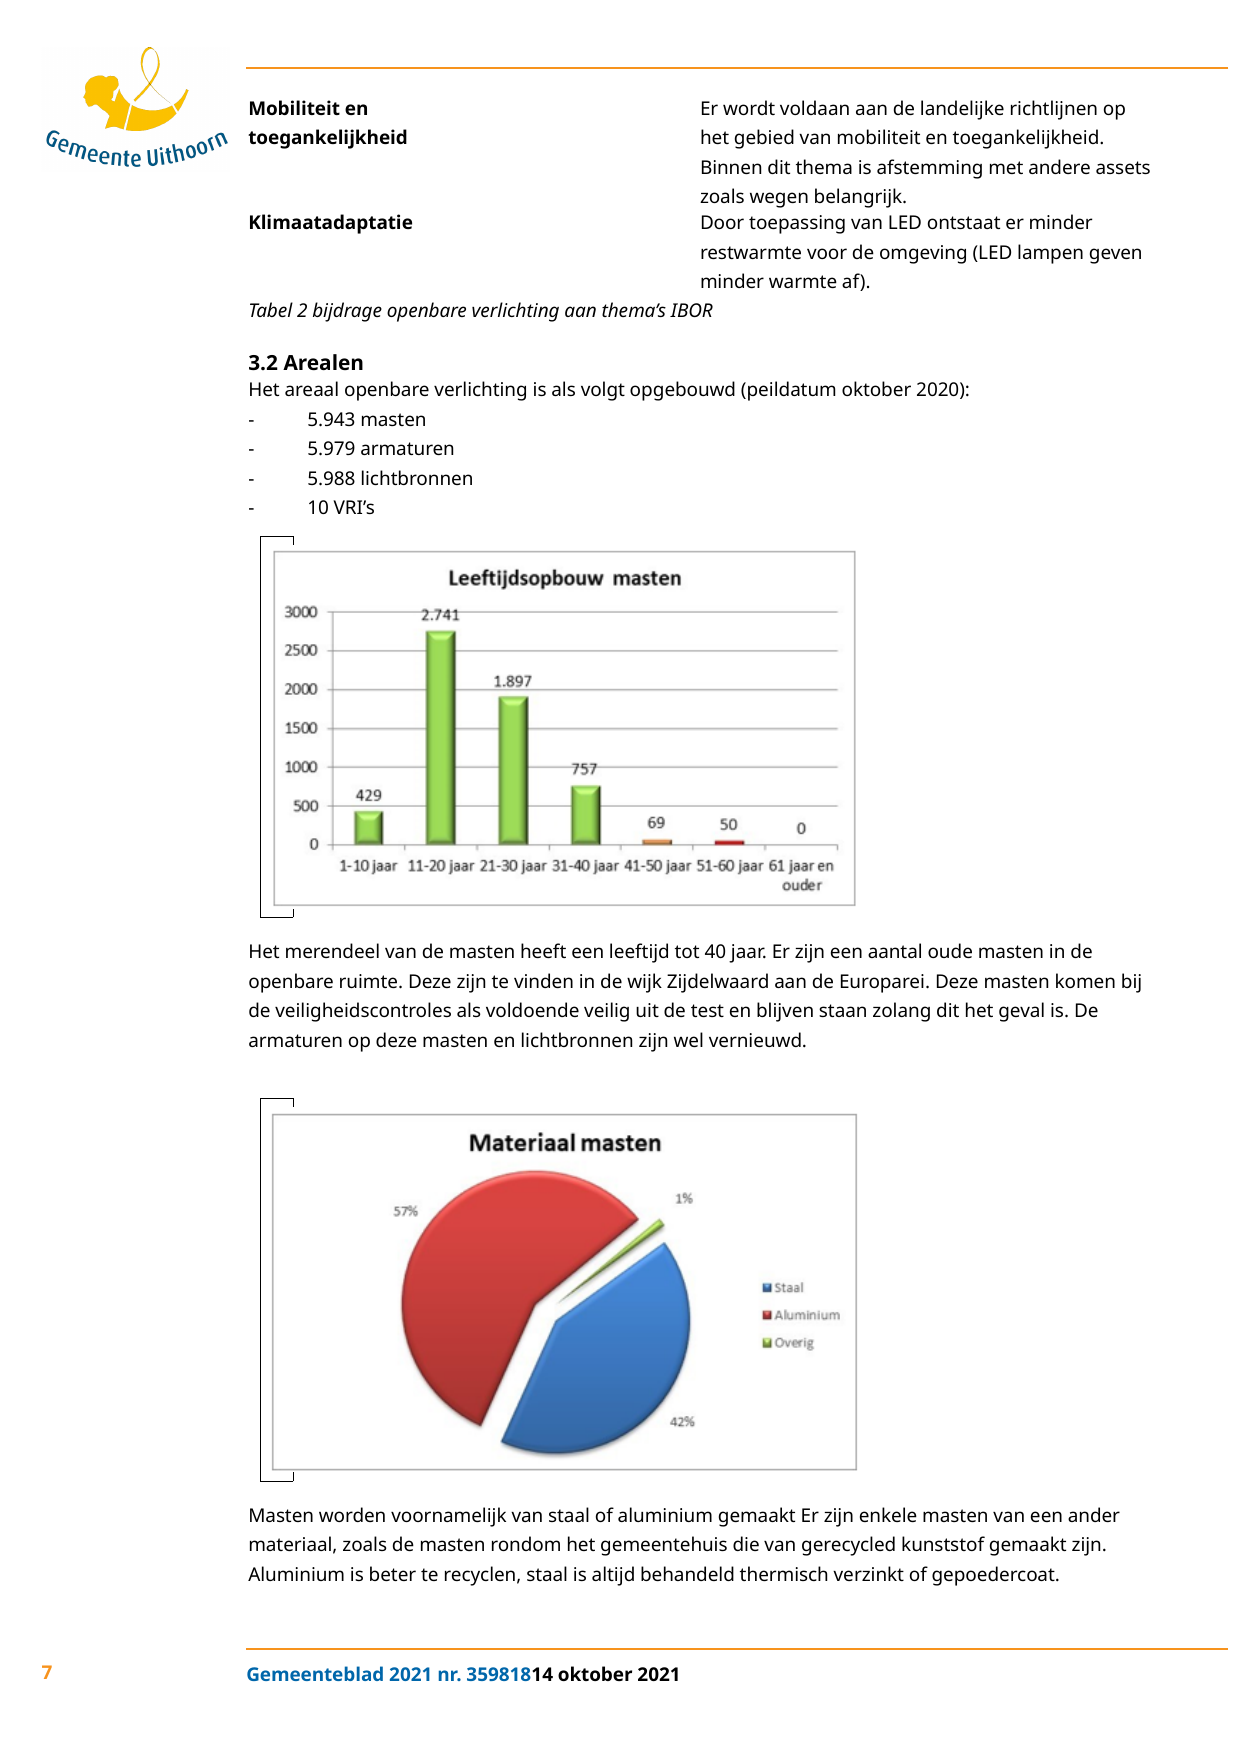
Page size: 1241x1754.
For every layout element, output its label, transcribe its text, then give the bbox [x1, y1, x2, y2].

text Het areaal openbare verlichting is als volgt opgebouwd (peildatum oktober 2020): [248, 376, 1152, 402]
table_cell Er wordt voldaan aan de landelijke richtlijnen op het gebied van mobiliteit en toegankelijkheid. Binnen dit thema is afstemming met andere assets zoals wegen belangrijk. [700, 95, 1152, 209]
list 5.979 armaturen [248, 435, 1152, 461]
text Het merendeel van de masten heeft een leeftijd tot 40 jaar. Er zijn een aantal oude masten in de openbare ruimte. Deze zijn te vinden in de wijk Zijdelwaard aan de Europarei. Deze masten komen bij de veiligheidscontroles als voldoende veilig uit de test en blijven staan zolang dit het geval is. De armaturen op deze masten en lichtbronnen zijn wel vernieuwd. [248, 938, 1152, 1053]
picture [41, 47, 231, 172]
picture [268, 545, 860, 909]
list 10 VRI’s [248, 494, 1152, 520]
text 3.2 Arealen [248, 348, 1152, 376]
table_cell Door toepassing van LED ontstaat er minder restwarmte voor de omgeving (LED lampen geven minder warmte af). [700, 209, 1152, 294]
picture [268, 1107, 860, 1472]
text Masten worden voornamelijk van staal of aluminium gemaakt Er zijn enkele masten van een ander materiaal, zoals de masten rondom het gemeentehuis die van gerecycled kunststof gemaakt zijn. Aluminium is beter te recyclen, staal is altijd behandeld thermisch verzinkt of gepoedercoat. [248, 1502, 1152, 1587]
table_cell Klimaatadaptatie [248, 209, 700, 294]
list 5.943 masten [248, 406, 1152, 432]
table_cell Mobiliteit en toegankelijkheid [248, 95, 700, 209]
text Tabel 2 bijdrage openbare verlichting aan thema’s IBOR [248, 297, 1152, 323]
list 5.988 lichtbronnen [248, 465, 1152, 491]
